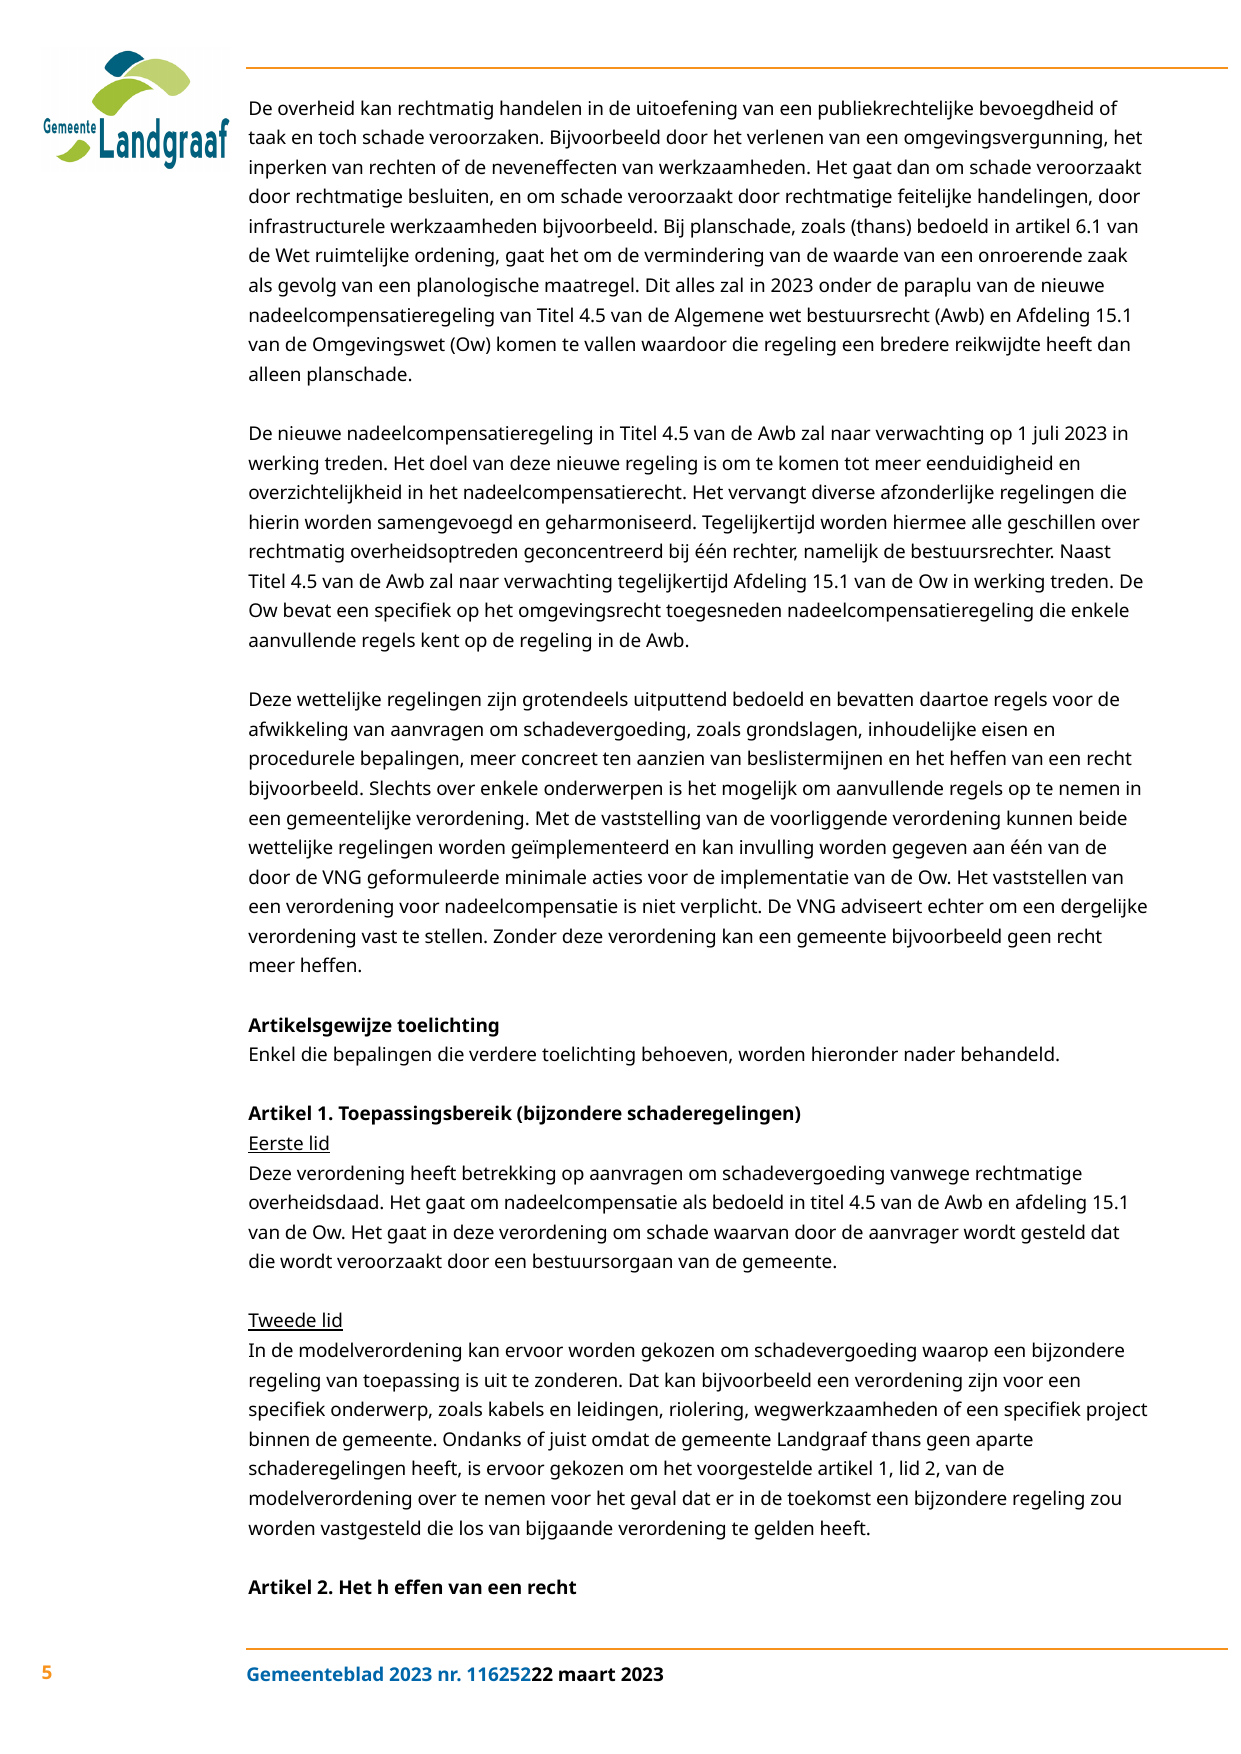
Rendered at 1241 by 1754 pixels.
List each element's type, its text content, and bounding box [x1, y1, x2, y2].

text Deze wettelijke regelingen zijn grotendeels uitputtend bedoeld en bevatten daartoe regels voor de afwikkeling van aanvragen om schadevergoeding, zoals grondslagen, inhoudelijke eisen en procedurele bepalingen, meer concreet ten aanzien van beslistermijnen en het heffen van een recht bijvoorbeeld. Slechts over enkele onderwerpen is het mogelijk om aanvullende regels op te nemen in een gemeentelijke verordening. Met de vaststelling van de voorliggende verordening kunnen beide wettelijke regelingen worden geïmplementeerd en kan invulling worden gegeven aan één van de door de VNG geformuleerde minimale acties voor de implementatie van de Ow. Het vaststellen van een verordening voor nadeelcompensatie is niet verplicht. De VNG adviseert echter om een dergelijke verordening vast te stellen. Zonder deze verordening kan een gemeente bijvoorbeeld geen recht meer heffen. [248, 686, 1152, 978]
text Deze verordening heeft betrekking op aanvragen om schadevergoeding vanwege rechtmatige overheidsdaad. Het gaat om nadeelcompensatie als bedoeld in titel 4.5 van de Awb en afdeling 15.1 van de Ow. Het gaat in deze verordening om schade waarvan door de aanvrager wordt gesteld dat die wordt veroorzaakt door een bestuursorgaan van de gemeente. [248, 1160, 1152, 1274]
text Tweede lid [248, 1308, 1152, 1333]
text De overheid kan rechtmatig handelen in de uitoefening van een publiekrechtelijke bevoegdheid of taak en toch schade veroorzaken. Bijvoorbeeld door het verlenen van een omgevingsvergunning, het inperken van rechten of de neveneffecten van werkzaamheden. Het gaat dan om schade veroorzaakt door rechtmatige besluiten, en om schade veroorzaakt door rechtmatige feitelijke handelingen, door infrastructurele werkzaamheden bijvoorbeeld. Bij planschade, zoals (thans) bedoeld in artikel 6.1 van de Wet ruimtelijke ordening, gaat het om de vermindering van de waarde van een onroerende zaak als gevolg van een planologische maatregel. Dit alles zal in 2023 onder de paraplu van de nieuwe nadeelcompensatieregeling van Titel 4.5 van de Algemene wet bestuursrecht (Awb) en Afdeling 15.1 van de Omgevingswet (Ow) komen te vallen waardoor die regeling een bredere reikwijdte heeft dan alleen planschade. [248, 95, 1152, 387]
text Artikel 1. Toepassingsbereik (bijzondere schaderegelingen) [248, 1101, 1152, 1126]
text Artikelsgewijze toelichting [248, 1012, 1152, 1038]
text Eerste lid [248, 1130, 1152, 1156]
text De nieuwe nadeelcompensatieregeling in Titel 4.5 van de Awb zal naar verwachting op 1 juli 2023 in werking treden. Het doel van deze nieuwe regeling is om te komen tot meer eenduidigheid en overzichtelijkheid in het nadeelcompensatierecht. Het vervangt diverse afzonderlijke regelingen die hierin worden samengevoegd en geharmoniseerd. Tegelijkertijd worden hiermee alle geschillen over rechtmatig overheidsoptreden geconcentreerd bij één rechter, namelijk de bestuursrechter. Naast Titel 4.5 van de Awb zal naar verwachting tegelijkertijd Afdeling 15.1 van de Ow in werking treden. De Ow bevat een specifiek op het omgevingsrecht toegesneden nadeelcompensatieregeling die enkele aanvullende regels kent op de regeling in de Awb. [248, 420, 1152, 653]
text In de modelverordening kan ervoor worden gekozen om schadevergoeding waarop een bijzondere regeling van toepassing is uit te zonderen. Dat kan bijvoorbeeld een verordening zijn voor een specifiek onderwerp, zoals kabels en leidingen, riolering, wegwerkzaamheden of een specifiek project binnen de gemeente. Ondanks of juist omdat de gemeente Landgraaf thans geen aparte schaderegelingen heeft, is ervoor gekozen om het voorgestelde artikel 1, lid 2, van de modelverordening over te nemen voor het geval dat er in de toekomst een bijzondere regeling zou worden vastgesteld die los van bijgaande verordening te gelden heeft. [248, 1337, 1152, 1541]
picture [41, 47, 231, 172]
text Artikel 2. Het h effen van een recht [248, 1574, 1152, 1600]
text Enkel die bepalingen die verdere toelichting behoeven, worden hieronder nader behandeld. [248, 1041, 1152, 1067]
